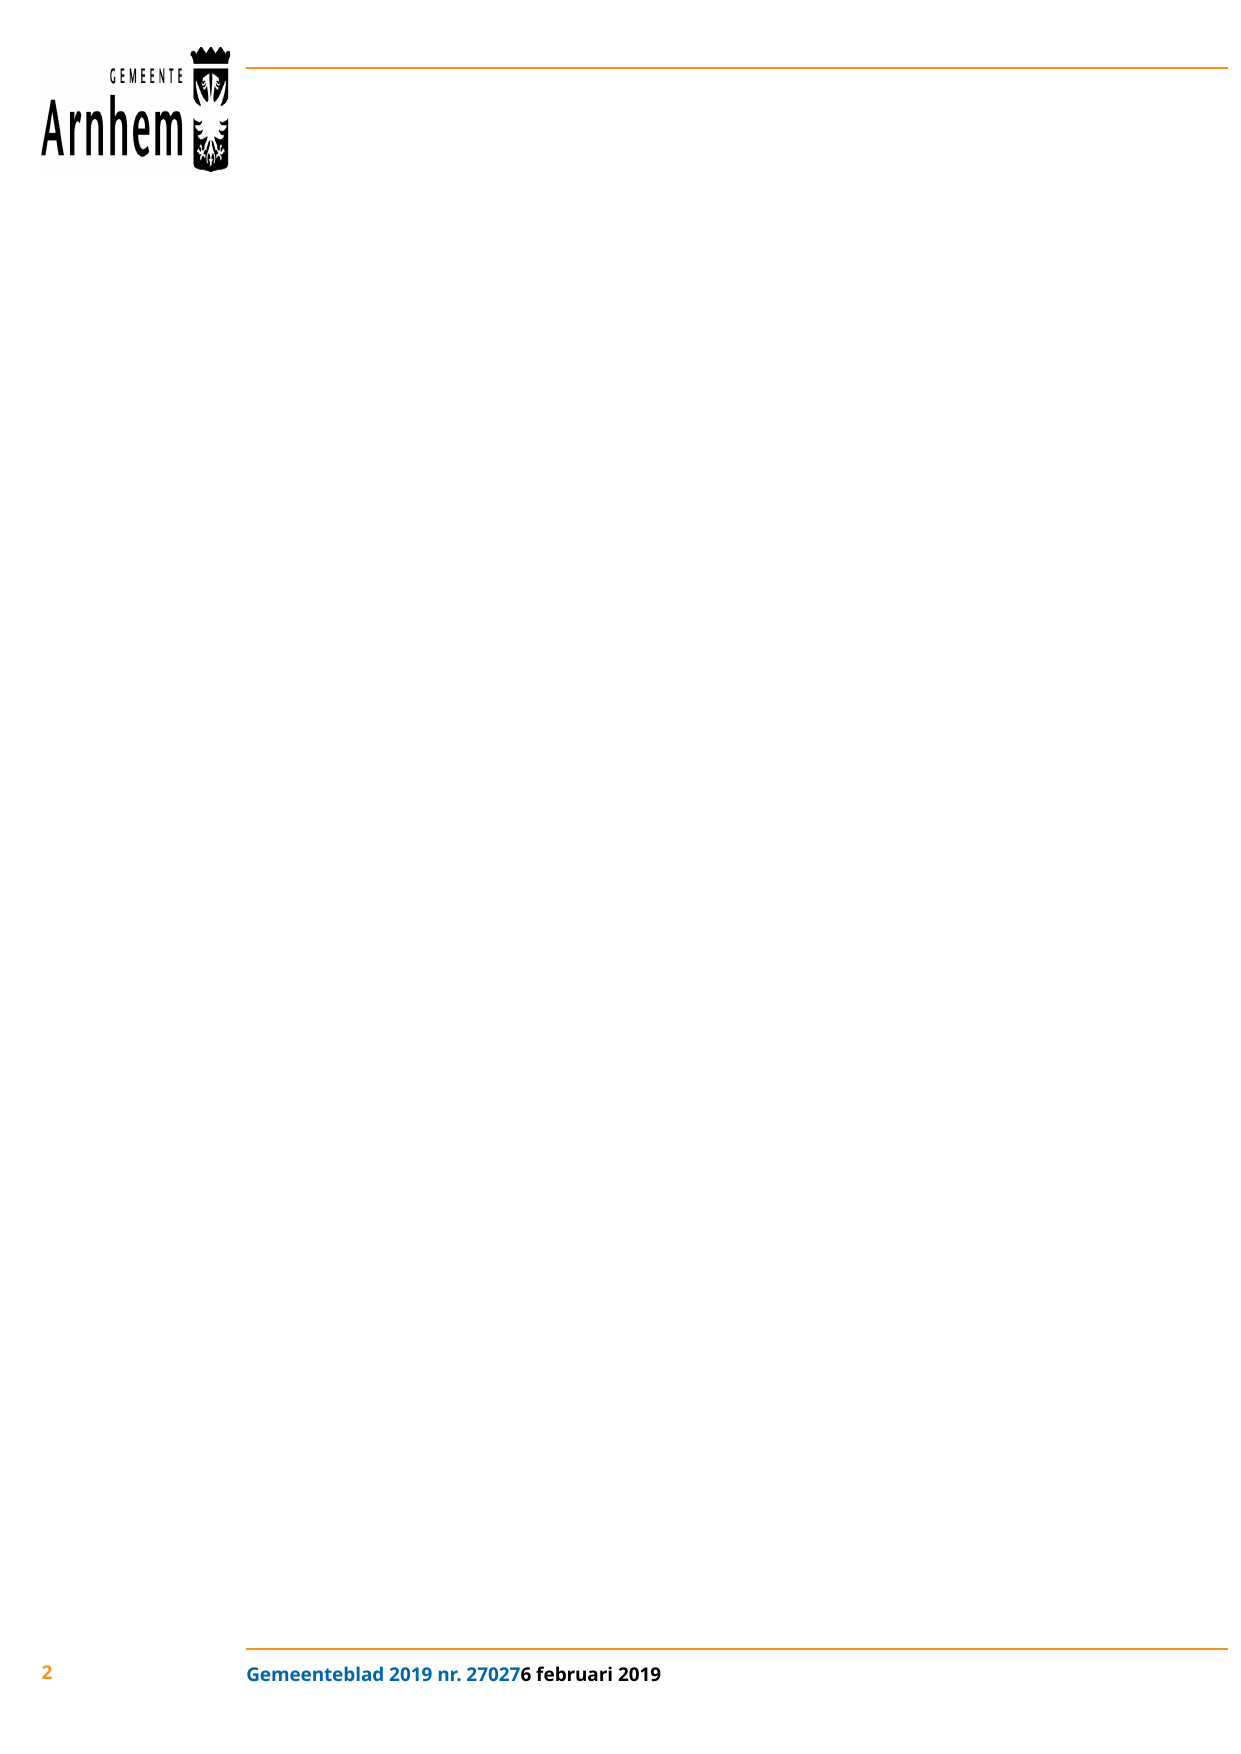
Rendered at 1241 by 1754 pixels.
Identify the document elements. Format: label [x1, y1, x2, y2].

picture [41, 47, 231, 172]
